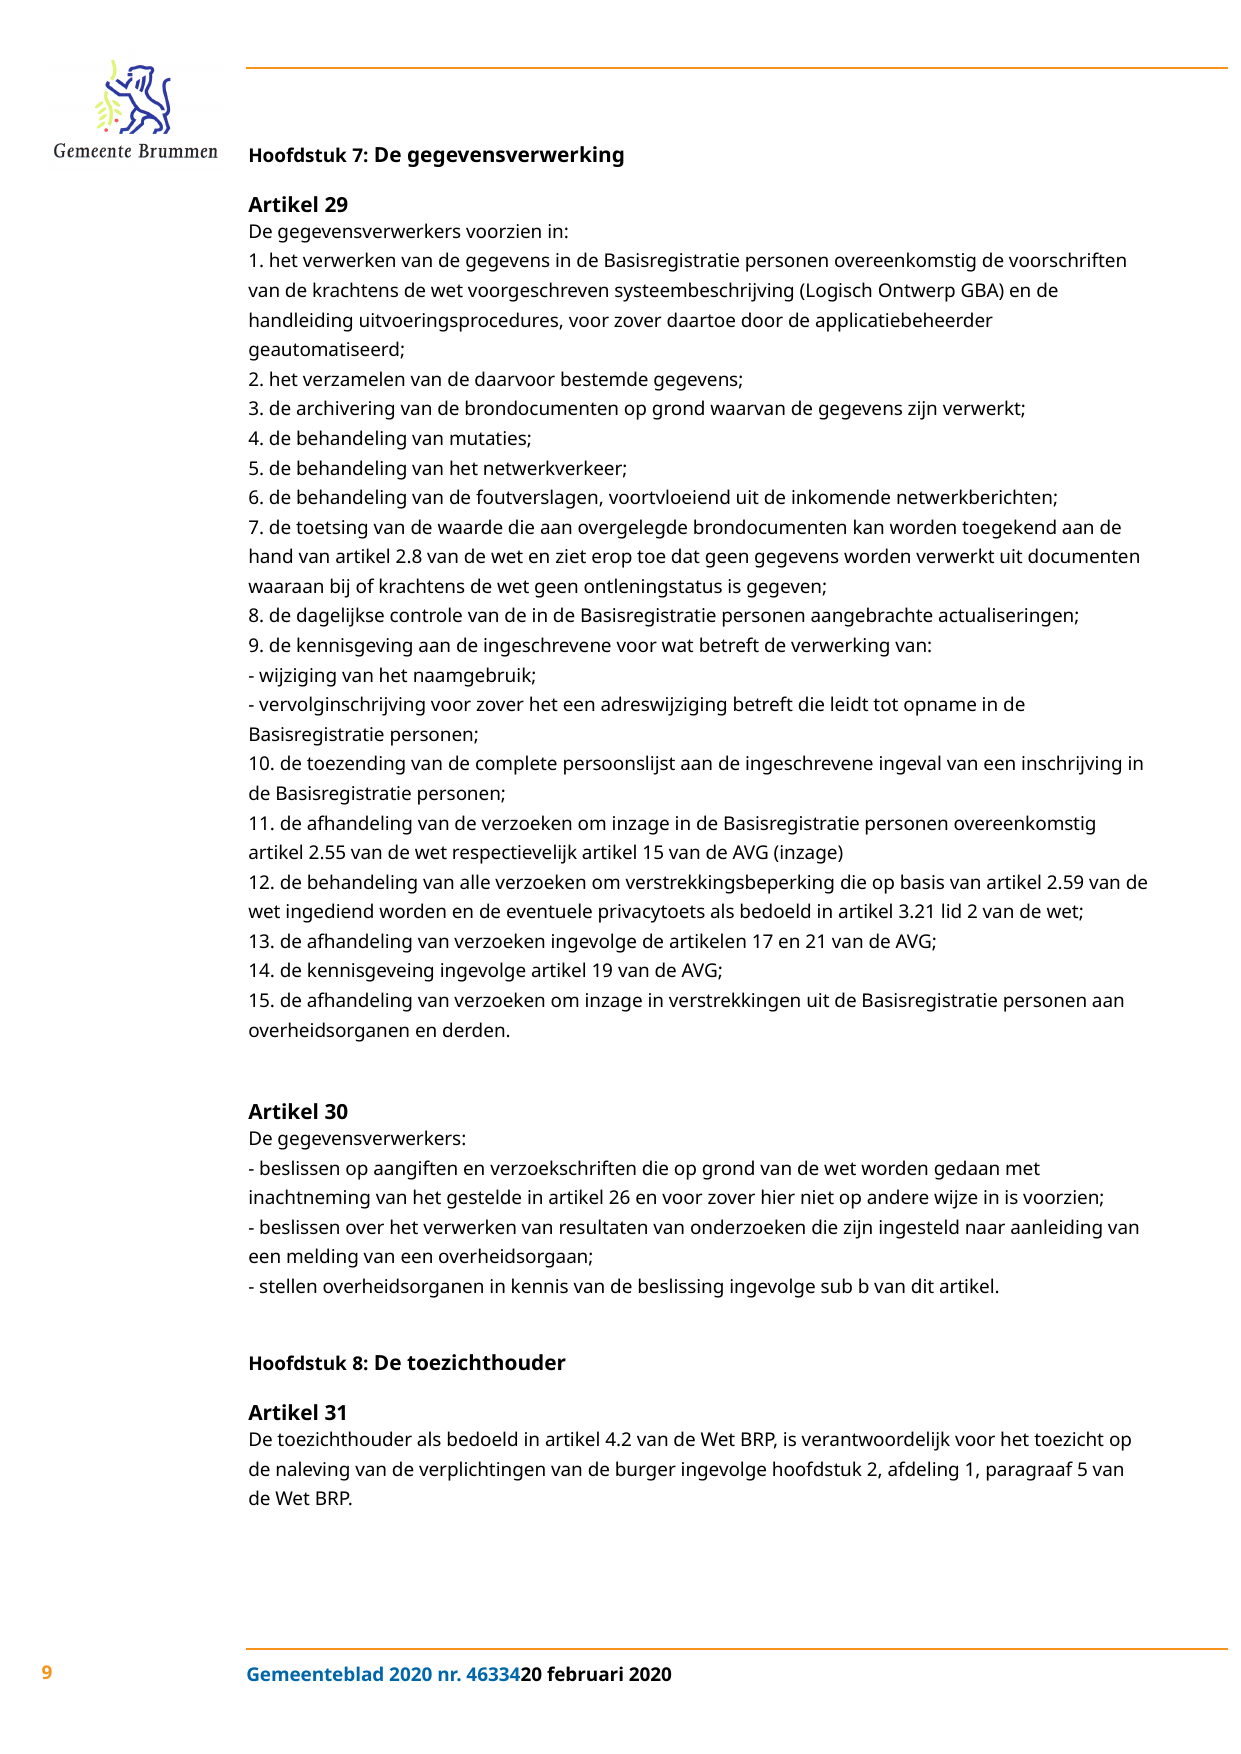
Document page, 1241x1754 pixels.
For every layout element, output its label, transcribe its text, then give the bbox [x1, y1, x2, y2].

text - vervolginschrijving voor zover het een adreswijziging betreft die leidt tot opname in de Basisregistratie personen; [248, 691, 1152, 747]
text - beslissen over het verwerken van resultaten van onderzoeken die zijn ingesteld naar aanleiding van een melding van een overheidsorgaan; [248, 1214, 1152, 1269]
text Hoofdstuk 8: De toezichthouder [248, 1348, 1152, 1377]
text 14. de kennisgeveing ingevolge artikel 19 van de AVG; [248, 958, 1152, 983]
text Artikel 29 [248, 190, 1152, 218]
text 13. de afhandeling van verzoeken ingevolge de artikelen 17 en 21 van de AVG; [248, 928, 1152, 954]
text 7. de toetsing van de waarde die aan overgelegde brondocumenten kan worden toegekend aan de hand van artikel 2.8 van de wet en ziet erop toe dat geen gegevens worden verwerkt uit documenten waaraan bij of krachtens de wet geen ontleningstatus is gegeven; [248, 514, 1152, 599]
text - beslissen op aangiften en verzoekschriften die op grond van de wet worden gedaan met inachtneming van het gestelde in artikel 26 en voor zover hier niet op andere wijze in is voorzien; [248, 1155, 1152, 1210]
text 9. de kennisgeving aan de ingeschrevene voor wat betreft de verwerking van: [248, 632, 1152, 658]
text - stellen overheidsorganen in kennis van de beslissing ingevolge sub b van dit artikel. [248, 1273, 1152, 1299]
text Artikel 31 [248, 1398, 1152, 1426]
text 15. de afhandeling van verzoeken om inzage in verstrekkingen uit de Basisregistratie personen aan overheidsorganen en derden. [248, 987, 1152, 1043]
text - wijziging van het naamgebruik; [248, 662, 1152, 688]
text De gegevensverwerkers voorzien in: [248, 218, 1152, 244]
text 2. het verzamelen van de daarvoor bestemde gegevens; [248, 366, 1152, 392]
text 10. de toezending van de complete persoonslijst aan de ingeschrevene ingeval van een inschrijving in de Basisregistratie personen; [248, 751, 1152, 806]
text De toezichthouder als bedoeld in artikel 4.2 van de Wet BRP, is verantwoordelijk voor het toezicht op de naleving van de verplichtingen van de burger ingevolge hoofdstuk 2, afdeling 1, paragraaf 5 van de Wet BRP. [248, 1426, 1152, 1511]
text 3. de archivering van de brondocumenten op grond waarvan de gegevens zijn verwerkt; [248, 396, 1152, 421]
text 11. de afhandeling van de verzoeken om inzage in de Basisregistratie personen overeenkomstig artikel 2.55 van de wet respectievelijk artikel 15 van de AVG (inzage) [248, 810, 1152, 865]
text Hoofdstuk 7: De gegevensverwerking [248, 140, 1152, 169]
text 1. het verwerken van de gegevens in de Basisregistratie personen overeenkomstig de voorschriften van de krachtens de wet voorgeschreven systeembeschrijving (Logisch Ontwerp GBA) en de handleiding uitvoeringsprocedures, voor zover daartoe door de applicatiebeheerder geautomatiseerd; [248, 248, 1152, 362]
text 5. de behandeling van het netwerkverkeer; [248, 455, 1152, 481]
text 4. de behandeling van mutaties; [248, 425, 1152, 451]
text De gegevensverwerkers: [248, 1125, 1152, 1151]
picture [41, 47, 231, 172]
text 12. de behandeling van alle verzoeken om verstrekkingsbeperking die op basis van artikel 2.59 van de wet ingediend worden en de eventuele privacytoets als bedoeld in artikel 3.21 lid 2 van de wet; [248, 869, 1152, 924]
text 8. de dagelijkse controle van de in de Basisregistratie personen aangebrachte actualiseringen; [248, 603, 1152, 628]
text Artikel 30 [248, 1097, 1152, 1125]
text 6. de behandeling van de foutverslagen, voortvloeiend uit de inkomende netwerkberichten; [248, 484, 1152, 510]
